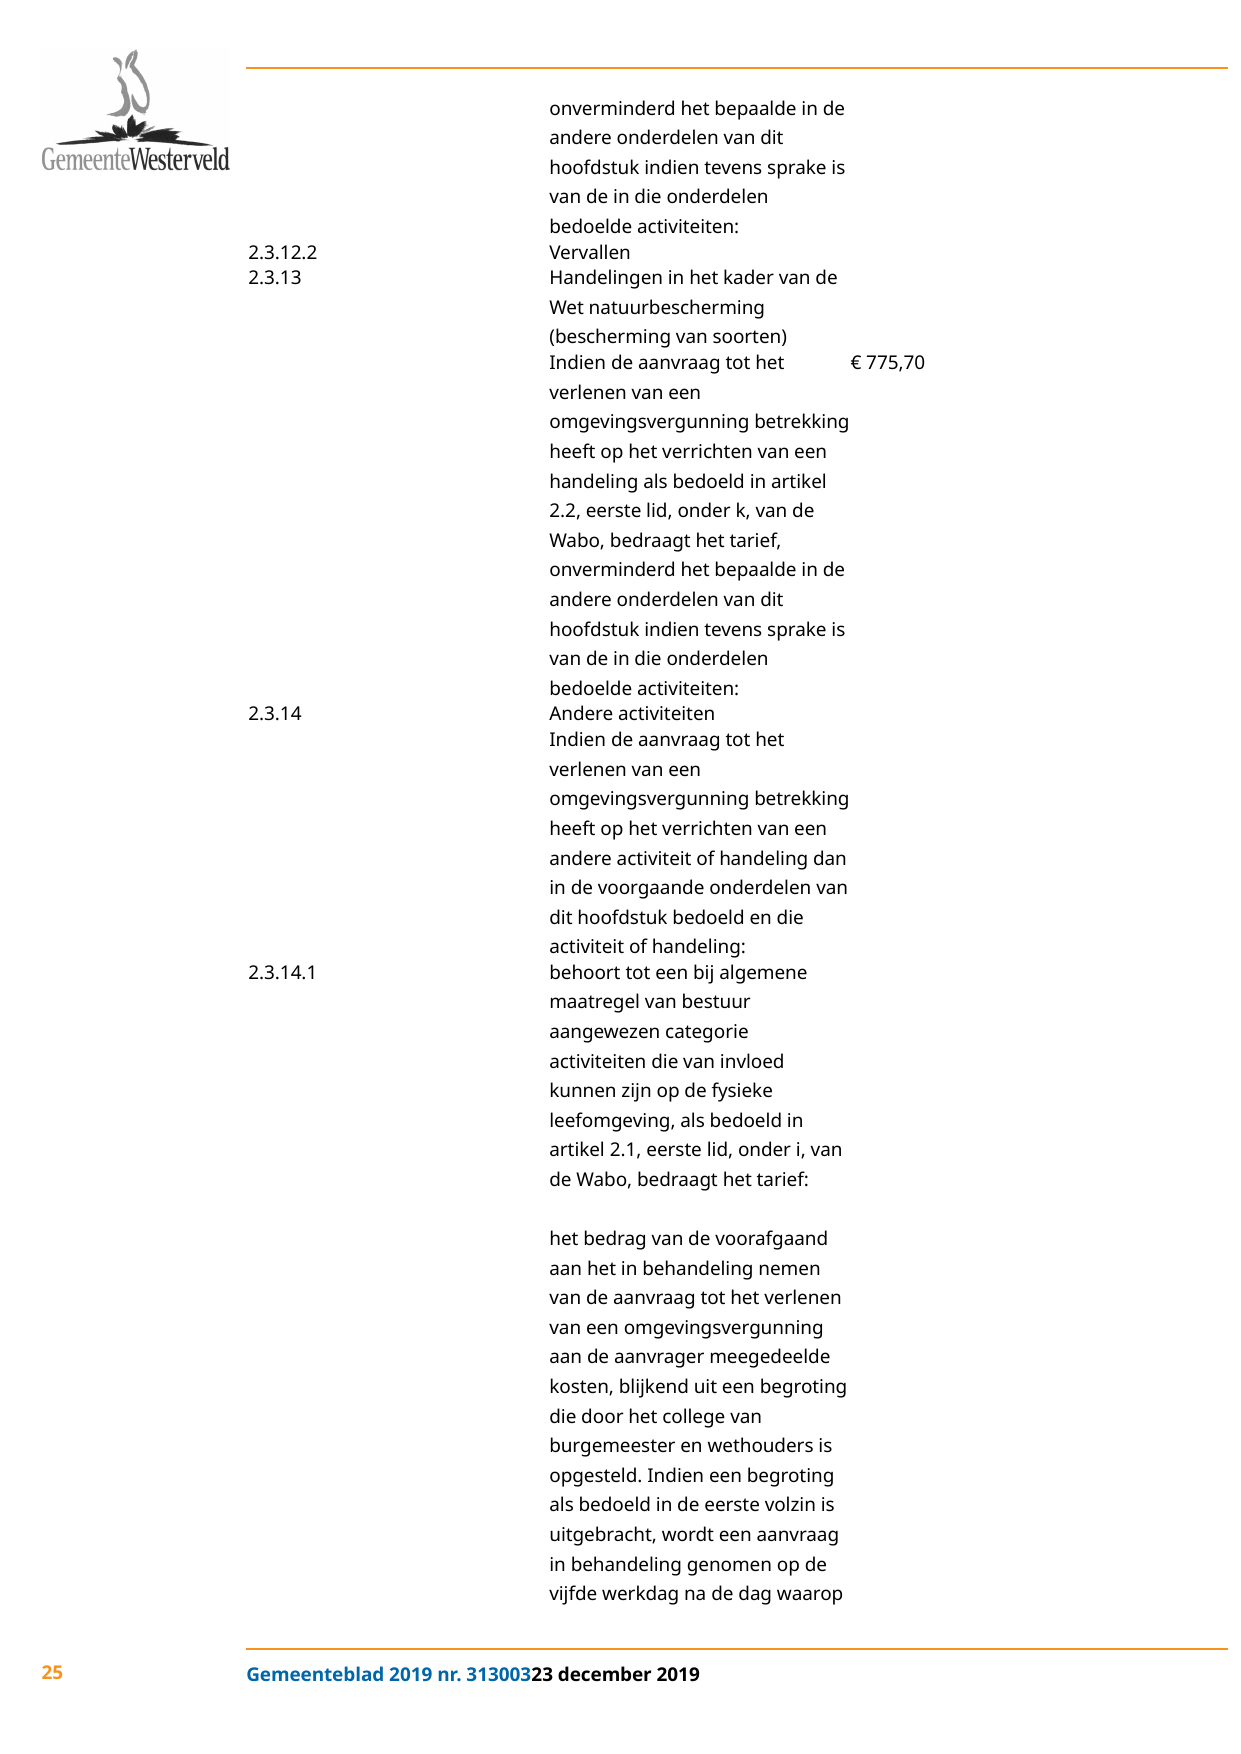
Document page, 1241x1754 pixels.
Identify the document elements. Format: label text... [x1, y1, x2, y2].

table_cell [850, 95, 1152, 239]
table_cell Handelingen in het kader van de Wet natuurbescherming (bescherming van soorten) [549, 265, 850, 349]
table_cell Vervallen [549, 239, 850, 264]
table_cell [850, 726, 1152, 959]
table_cell onverminderd het bepaalde in de andere onderdelen van dit hoofdstuk indien tevens sprake is van de in die onderdelen bedoelde activiteiten: [549, 95, 850, 239]
picture [41, 47, 231, 172]
table_cell [248, 95, 549, 239]
table_cell [850, 265, 1152, 349]
table_cell 2.3.14.1 [248, 959, 549, 1606]
table_cell € 775,70 [850, 350, 1152, 701]
table_cell [850, 239, 1152, 264]
table_cell Indien de aanvraag tot het verlenen van een omgevingsvergunning betrekking heeft op het verrichten van een andere activiteit of handeling dan in de voorgaande onderdelen van dit hoofdstuk bedoeld en die activiteit of handeling: [549, 726, 850, 959]
table_cell [850, 959, 1152, 1606]
table_cell 2.3.12.2 [248, 239, 549, 264]
table_cell behoort tot een bij algemene maatregel van bestuur aangewezen categorie activiteiten die van invloed kunnen zijn op de fysieke leefomgeving, als bedoeld in artikel 2.1, eerste lid, onder i, van de Wabo, bedraagt het tarief: het bedrag van de voorafgaand aan het in behandeling nemen van de aanvraag tot het verlenen van een omgevingsvergunning aan de aanvrager meegedeelde kosten, blijkend uit een begroting die door het college van burgemeester en wethouders is opgesteld. Indien een begroting als bedoeld in de eerste volzin is uitgebracht, wordt een aanvraag in behandeling genomen op de vijfde werkdag na de dag waarop [549, 959, 850, 1606]
table_cell Andere activiteiten [549, 701, 850, 726]
table_cell [248, 350, 549, 701]
table_cell Indien de aanvraag tot het verlenen van een omgevingsvergunning betrekking heeft op het verrichten van een handeling als bedoeld in artikel 2.2, eerste lid, onder k, van de Wabo, bedraagt het tarief, onverminderd het bepaalde in de andere onderdelen van dit hoofdstuk indien tevens sprake is van de in die onderdelen bedoelde activiteiten: [549, 350, 850, 701]
table_cell [248, 726, 549, 959]
table_cell 2.3.13 [248, 265, 549, 349]
table_cell 2.3.14 [248, 701, 549, 726]
table_cell [850, 701, 1152, 726]
